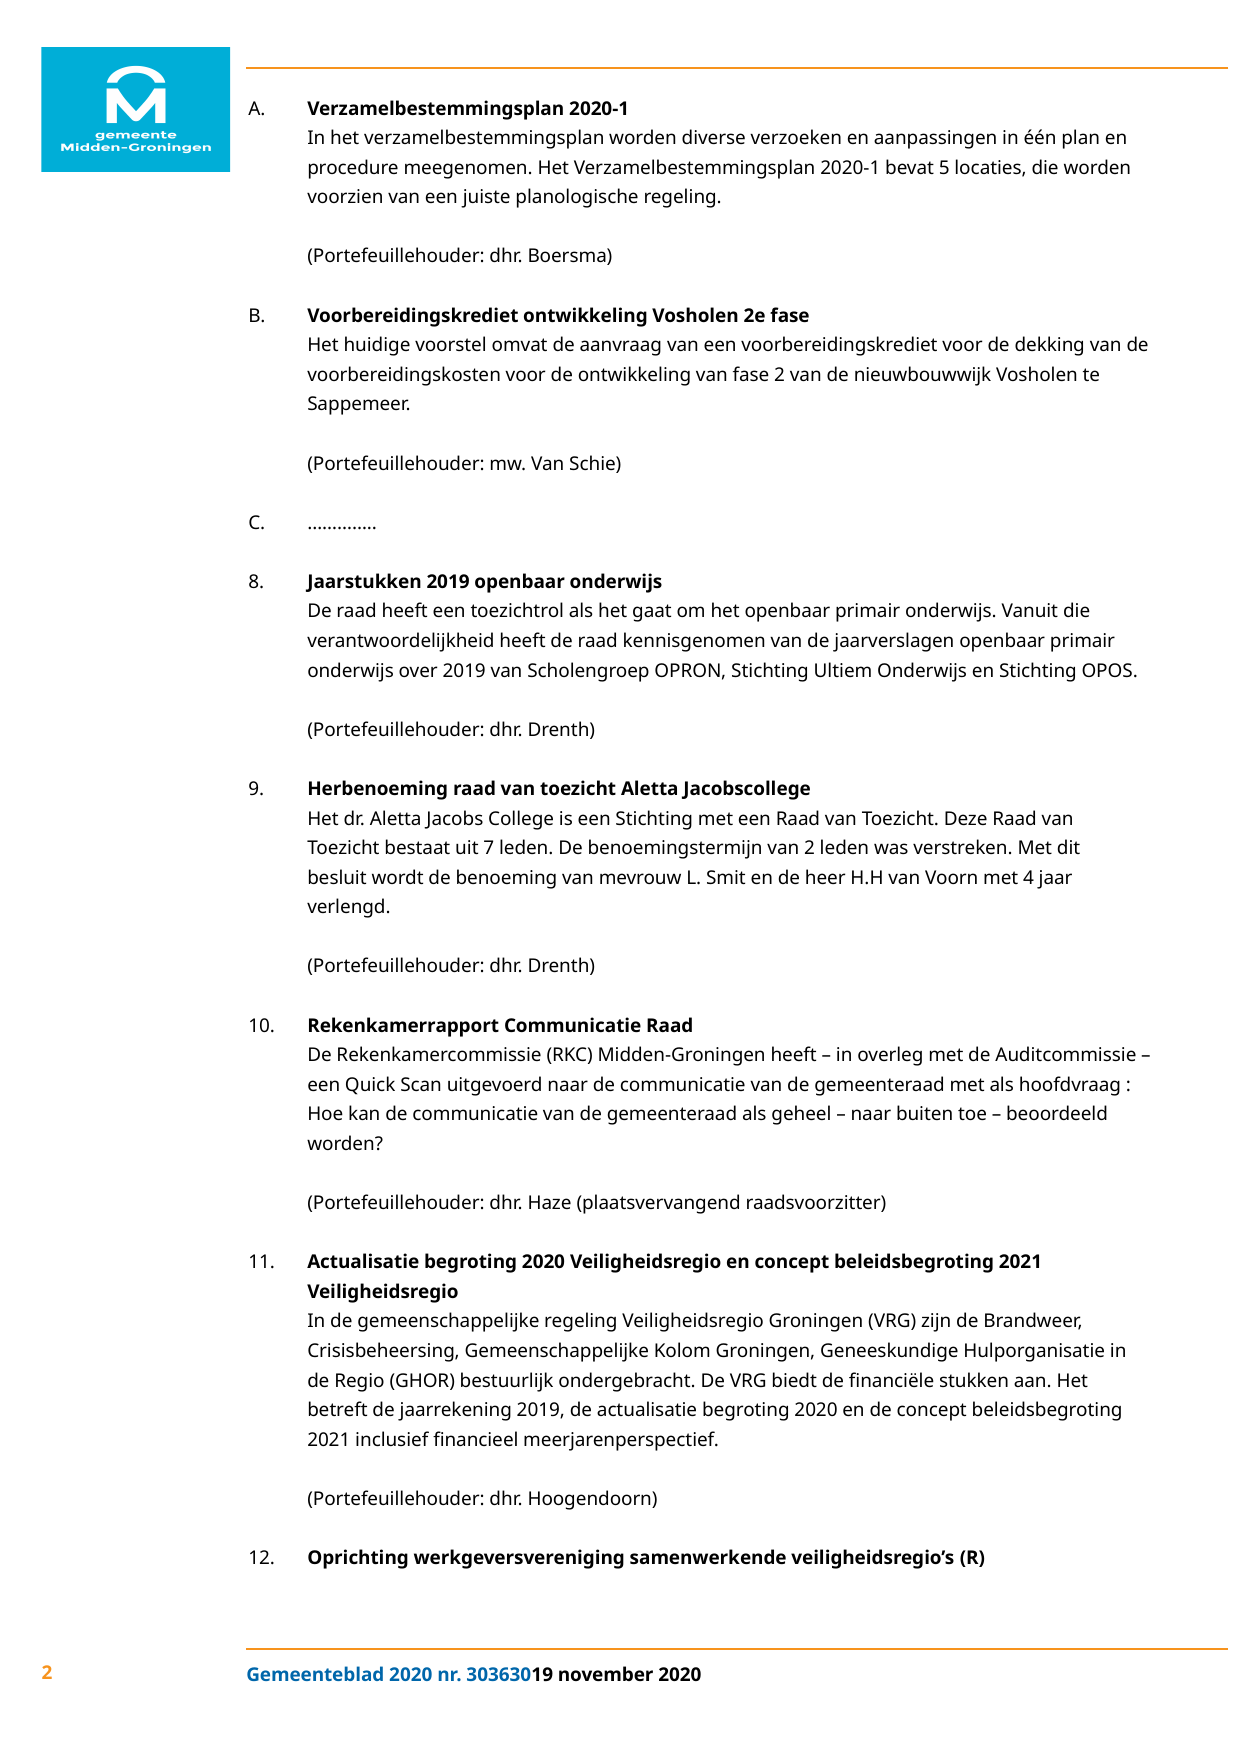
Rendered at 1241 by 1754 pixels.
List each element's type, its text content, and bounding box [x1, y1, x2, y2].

list Het dr. Aletta Jacobs College is een Stichting met een Raad van Toezicht. Deze Raad van [248, 805, 1152, 831]
list Oprichting werkgeversvereniging samenwerkende veiligheidsregio’s (R) [248, 1544, 1152, 1570]
list Rekenkamerrapport Communicatie Raad [248, 1012, 1152, 1038]
list (Portefeuillehouder: mw. Van Schie) [248, 450, 1152, 476]
list (Portefeuillehouder: dhr. Drenth) [248, 716, 1152, 742]
picture [184, 146, 190, 153]
list Het huidige voorstel omvat de aanvraag van een voorbereidingskrediet voor de dekking van de voorbereidingskosten voor de ontwikkeling van fase 2 van de nieuwbouwwijk Vosholen te Sappemeer. [248, 331, 1152, 416]
list (Portefeuillehouder: dhr. Drenth) [248, 953, 1152, 978]
list (Portefeuillehouder: dhr. Hoogendoorn) [248, 1485, 1152, 1511]
list Actualisatie begroting 2020 Veiligheidsregio en concept beleidsbegroting 2021 Veiligheidsregio [248, 1248, 1152, 1304]
picture [108, 66, 164, 82]
list Jaarstukken 2019 openbaar onderwijs [248, 568, 1152, 594]
list (Portefeuillehouder: dhr. Haze (plaatsvervangend raadsvoorzitter) [248, 1189, 1152, 1215]
list In het verzamelbestemmingsplan worden diverse verzoeken en aanpassingen in één plan en procedure meegenomen. Het Verzamelbestemmingsplan 2020-1 bevat 5 locaties, die worden voorzien van een juiste planologische regeling. [248, 124, 1152, 209]
list (Portefeuillehouder: dhr. Boersma) [248, 243, 1152, 268]
list Crisisbeheersing, Gemeenschappelijke Kolom Groningen, Geneeskundige Hulporganisatie in de Regio (GHOR) bestuurlijk ondergebracht. De VRG biedt de financiële stukken aan. Het betreft de jaarrekening 2019, de actualisatie begroting 2020 en de concept beleidsbegroting 2021 inclusief financieel meerjarenperspectief. [248, 1337, 1152, 1452]
list In de gemeenschappelijke regeling Veiligheidsregio Groningen (VRG) zijn de Brandweer, [248, 1308, 1152, 1333]
list Herbenoeming raad van toezicht Aletta Jacobscollege [248, 775, 1152, 801]
list Verzamelbestemmingsplan 2020-1 [248, 95, 1152, 121]
list Toezicht bestaat uit 7 leden. De benoemingstermijn van 2 leden was verstreken. Met dit [248, 834, 1152, 860]
list ………….. [248, 509, 1152, 535]
list besluit wordt de benoeming van mevrouw L. Smit en de heer H.H van Voorn met 4 jaar verlengd. [248, 864, 1152, 919]
list De raad heeft een toezichtrol als het gaat om het openbaar primair onderwijs. Vanuit die verantwoordelijkheid heeft de raad kennisgenomen van de jaarverslagen openbaar primair onderwijs over 2019 van Scholengroep OPRON, Stichting Ultiem Onderwijs en Stichting OPOS. [248, 598, 1152, 683]
picture [107, 89, 165, 122]
list Voorbereidingskrediet ontwikkeling Vosholen 2e fase [248, 302, 1152, 328]
list De Rekenkamercommissie (RKC) Midden-Groningen heeft – in overleg met de Auditcommissie – een Quick Scan uitgevoerd naar de communicatie van de gemeenteraad met als hoofdvraag : Hoe kan de communicatie van de gemeenteraad als geheel – naar buiten toe – beoordeeld worden? [248, 1041, 1152, 1156]
